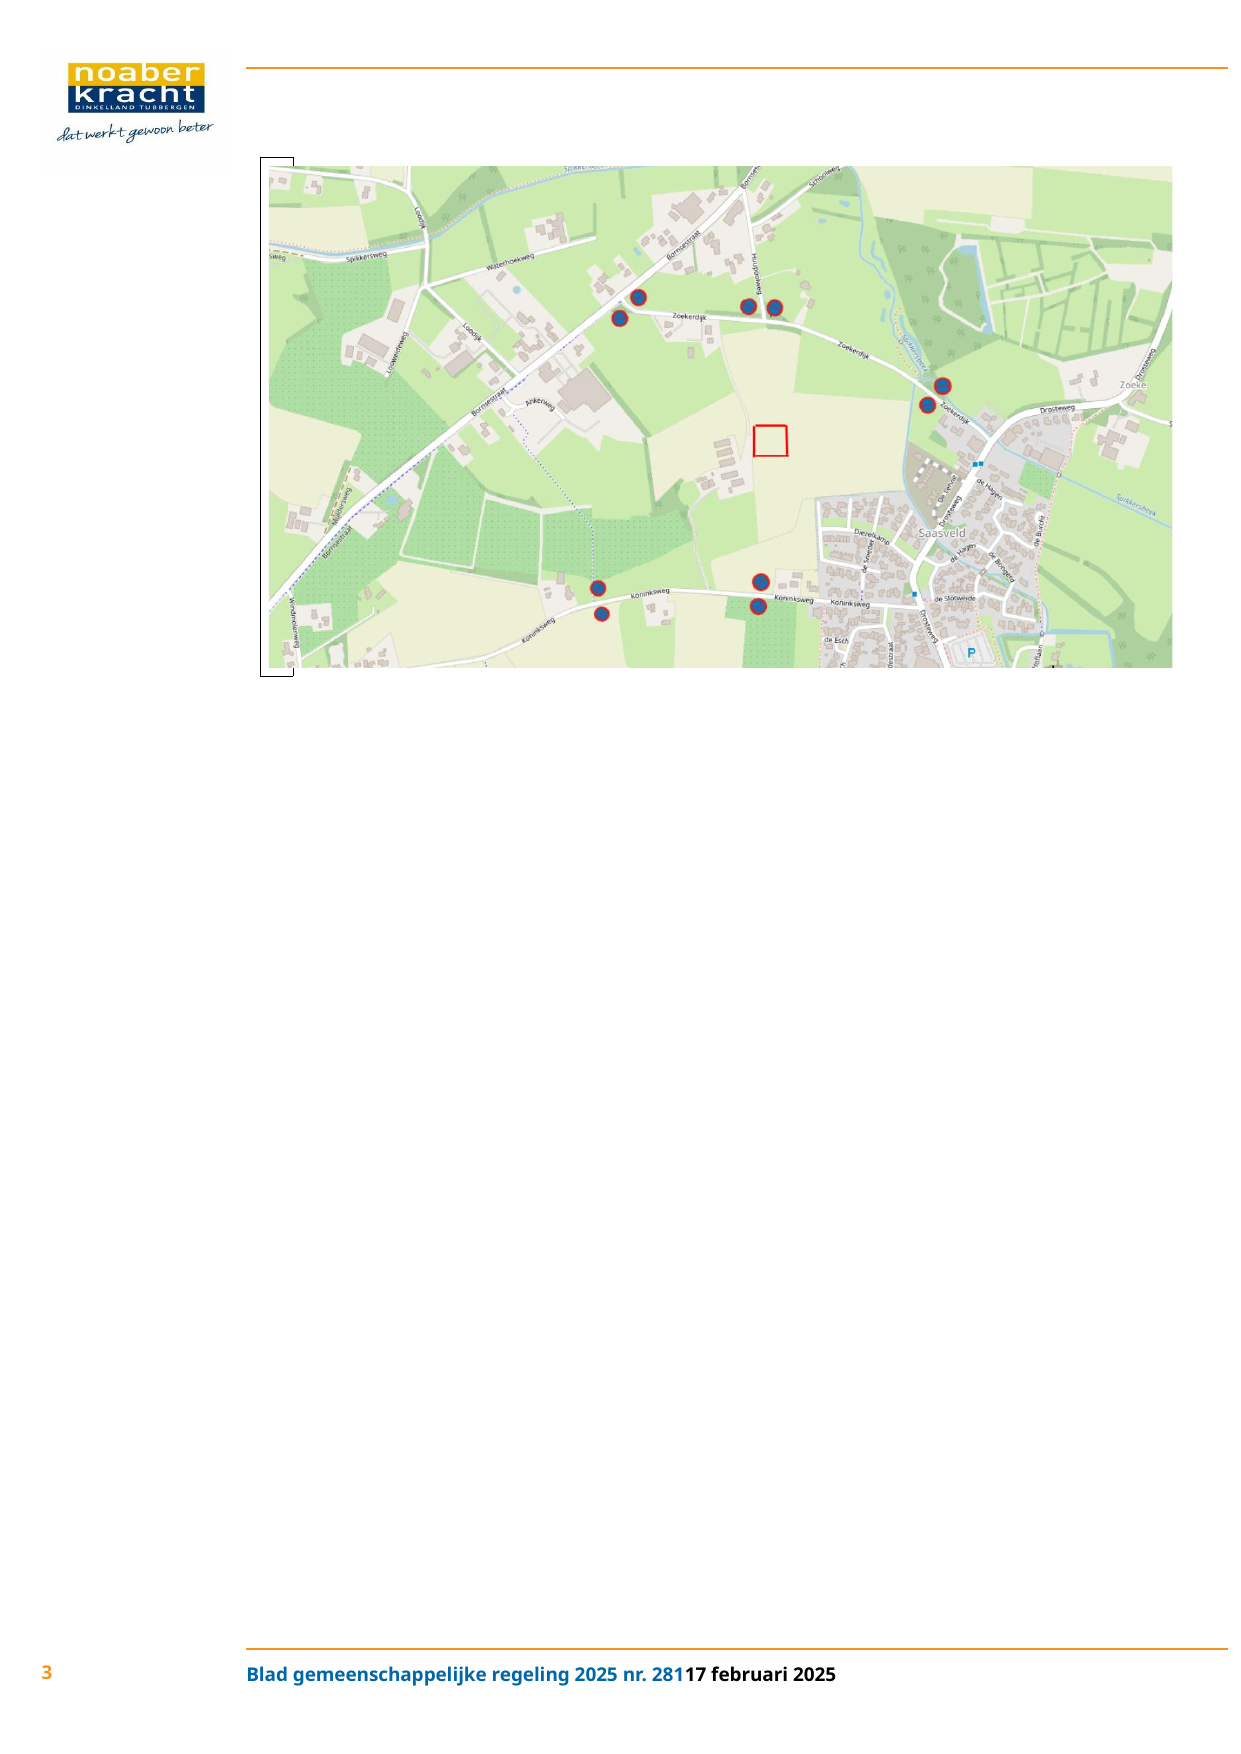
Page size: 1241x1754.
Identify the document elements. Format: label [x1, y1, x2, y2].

picture [268, 166, 1173, 668]
picture [41, 47, 231, 172]
